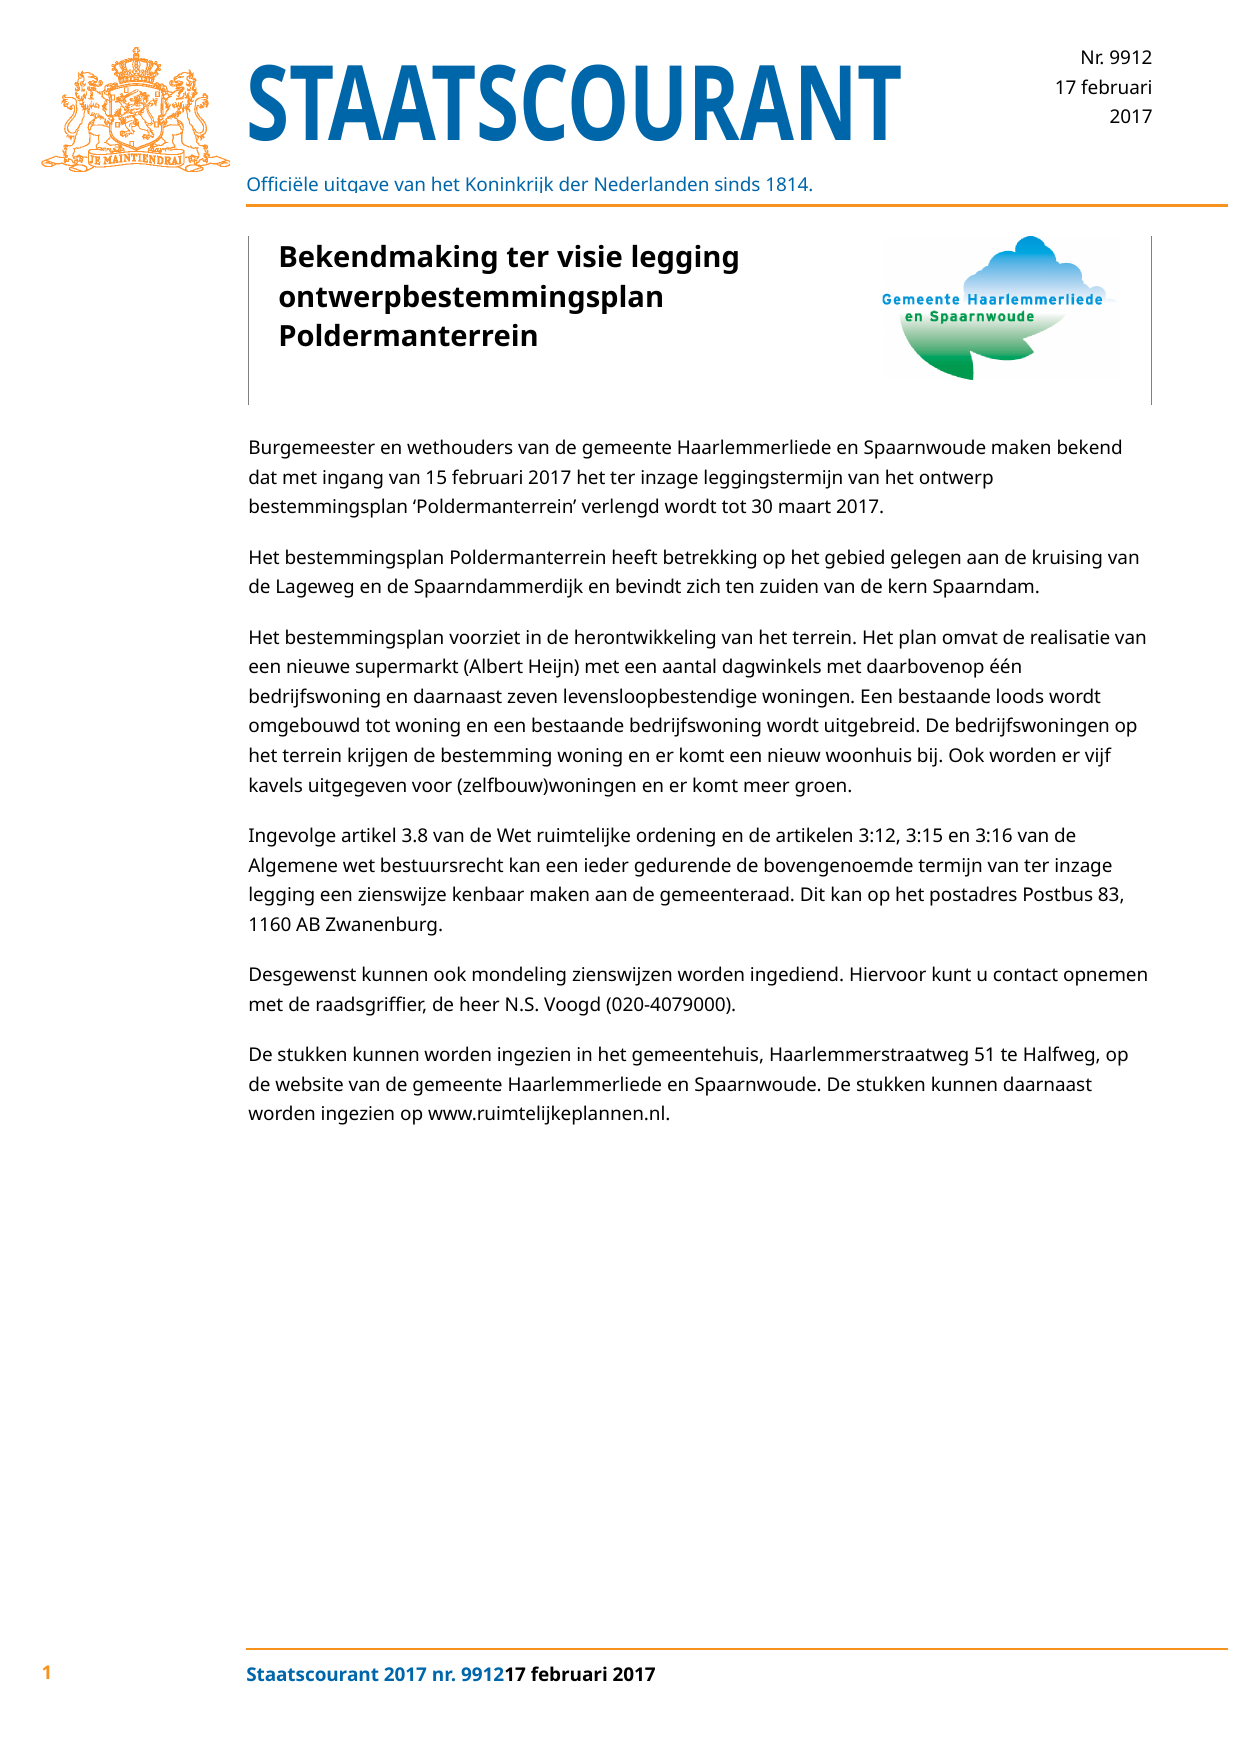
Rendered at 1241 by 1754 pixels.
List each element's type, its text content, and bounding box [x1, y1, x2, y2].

picture [41, 47, 231, 172]
picture [882, 236, 1119, 380]
text Burgemeester en wethouders van de gemeente Haarlemmerliede en Spaarnwoude maken bekend dat met ingang van 15 februari 2017 het ter inzage leggingstermijn van het ontwerp bestemmingsplan ‘Poldermanterrein’ verlengd wordt tot 30 maart 2017. [248, 434, 1152, 519]
text De stukken kunnen worden ingezien in het gemeentehuis, Haarlemmerstraatweg 51 te Halfweg, op de website van de gemeente Haarlemmerliede en Spaarnwoude. De stukken kunnen daarnaast worden ingezien op www.ruimtelijkeplannen.nl. [248, 1041, 1152, 1126]
text Het bestemmingsplan voorziet in de herontwikkeling van het terrein. Het plan omvat de realisatie van een nieuwe supermarkt (Albert Heijn) met een aantal dagwinkels met daarbovenop één bedrijfswoning en daarnaast zeven levensloopbestendige woningen. Een bestaande loods wordt omgebouwd tot woning en een bestaande bedrijfswoning wordt uitgebreid. De bedrijfswoningen op het terrein krijgen de bestemming woning en er komt een nieuw woonhuis bij. Ook worden er vijf kavels uitgegeven voor (zelfbouw)woningen en er komt meer groen. [248, 624, 1152, 798]
text Het bestemmingsplan Poldermanterrein heeft betrekking op het gebied gelegen aan de kruising van de Lageweg en de Spaarndammerdijk en bevindt zich ten zuiden van de kern Spaarndam. [248, 544, 1152, 599]
table_header Bekendmaking ter visie legging ontwerpbestemmingsplan Poldermanterrein [249, 236, 850, 405]
table_header [850, 236, 1151, 405]
text Ingevolge artikel 3.8 van de Wet ruimtelijke ordening en de artikelen 3:12, 3:15 en 3:16 van de Algemene wet bestuursrecht kan een ieder gedurende de bovengenoemde termijn van ter inzage legging een zienswijze kenbaar maken aan de gemeenteraad. Dit kan op het postadres Postbus 83, 1160 AB Zwanenburg. [248, 822, 1152, 937]
text Desgewenst kunnen ook mondeling zienswijzen worden ingediend. Hiervoor kunt u contact opnemen met de raadsgriffier, de heer N.S. Voogd (020-4079000). [248, 961, 1152, 1017]
